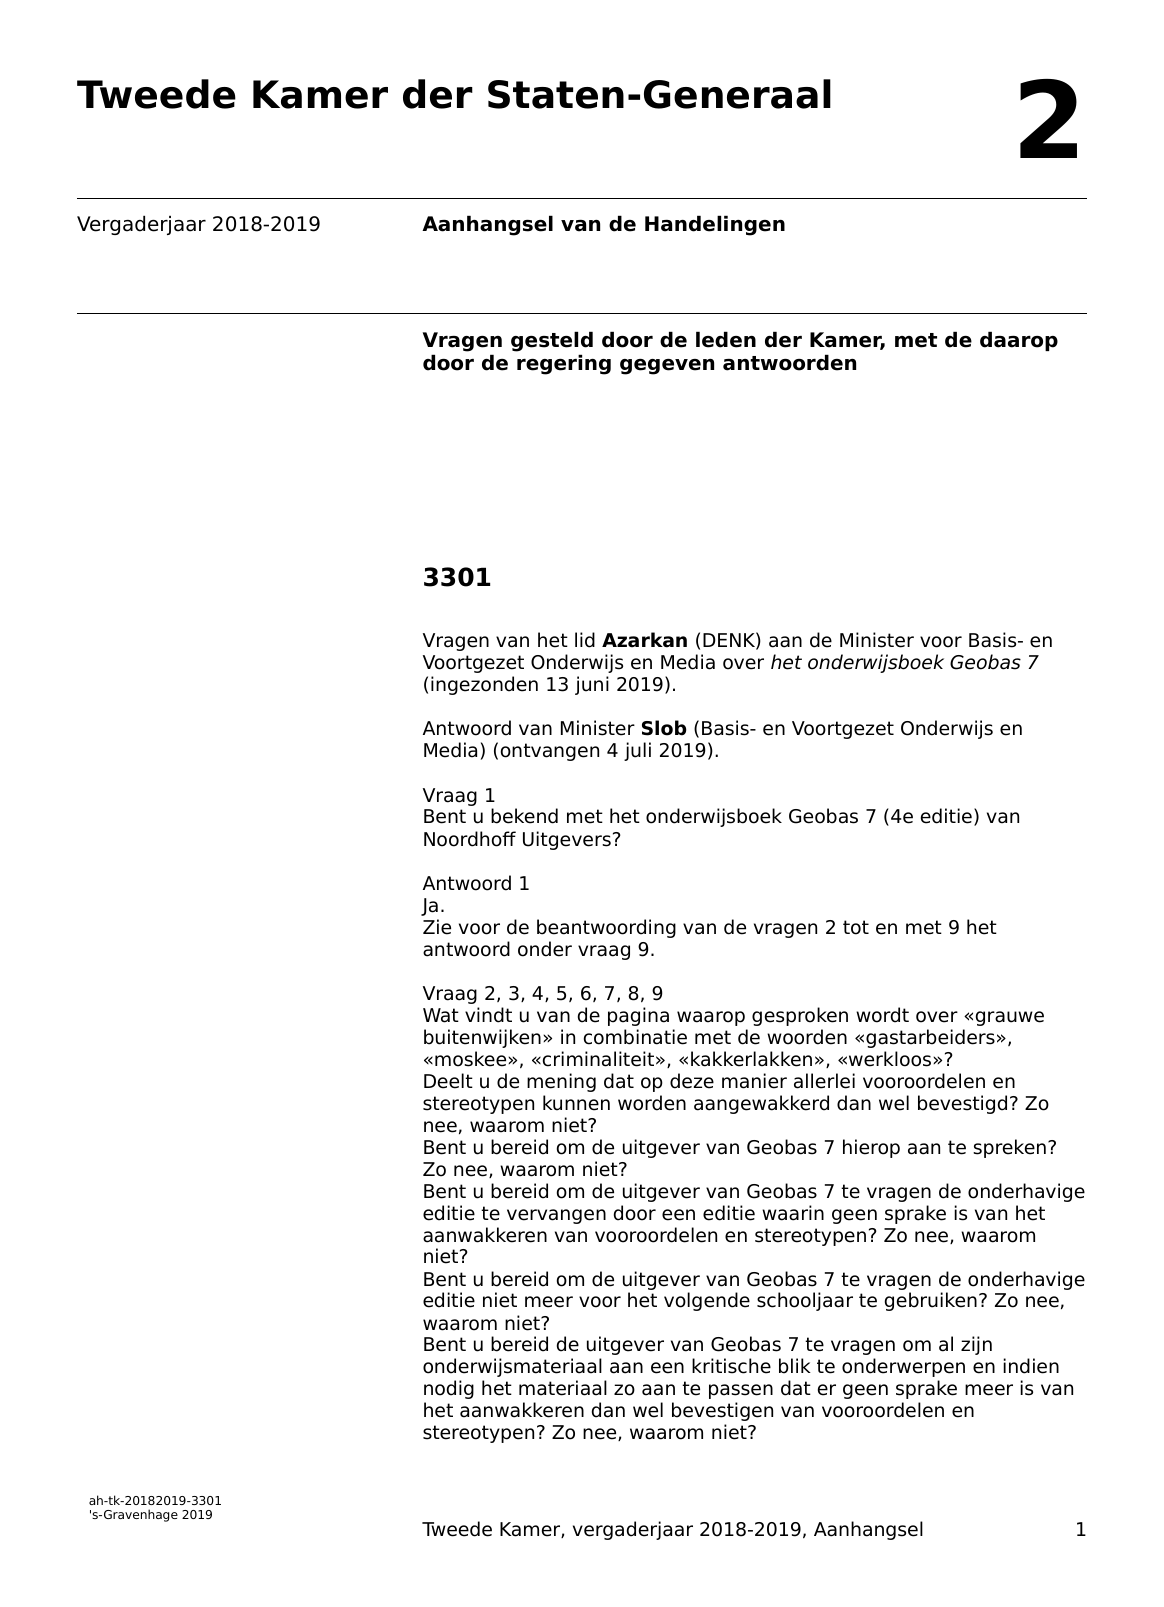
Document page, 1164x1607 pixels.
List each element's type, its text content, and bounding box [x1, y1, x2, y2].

table_cell [77, 314, 422, 375]
text Wat vindt u van de pagina waarop gesproken wordt over «grauwe buitenwijken» in combinatie met de woorden «gastarbeiders», «moskee», «criminaliteit», «kakkerlakken», «werkloos»? [422, 1005, 1087, 1071]
text Vragen van het lid Azarkan (DENK) aan de Minister voor Basis- en Voortgezet Onderwijs en Media over het onderwijsboek Geobas 7 (ingezonden 13 juni 2019). [422, 630, 1087, 696]
text 's-Gravenhage 2019 [88, 1508, 323, 1522]
text Bent u bekend met het onderwijsboek Geobas 7 (4e editie) van Noordhoff Uitgevers? [422, 806, 1087, 850]
text Bent u bereid om de uitgever van Geobas 7 hierop aan te spreken? Zo nee, waarom niet? [422, 1137, 1087, 1181]
text Deelt u de mening dat op deze manier allerlei vooroordelen en stereotypen kunnen worden aangewakkerd dan wel bevestigd? Zo nee, waarom niet? [422, 1071, 1087, 1137]
text Antwoord 1 [422, 873, 1087, 894]
table_header Tweede Kamer der Staten-Generaal [77, 59, 886, 198]
table_header 2 [886, 59, 1087, 198]
text Antwoord van Minister Slob (Basis- en Voortgezet Onderwijs en Media) (ontvangen 4 juli 2019). [422, 718, 1087, 762]
table_cell Aanhangsel van de Handelingen [422, 199, 1087, 313]
text Bent u bereid de uitgever van Geobas 7 te vragen om al zijn onderwijsmateriaal aan een kritische blik te onderwerpen en indien nodig het materiaal zo aan te passen dat er geen sprake meer is van het aanwakkeren dan wel bevestigen van vooroordelen en stereotypen? Zo nee, waarom niet? [422, 1334, 1087, 1444]
text Bent u bereid om de uitgever van Geobas 7 te vragen de onderhavige editie te vervangen door een editie waarin geen sprake is van het aanwakkeren van vooroordelen en stereotypen? Zo nee, waarom niet? [422, 1181, 1087, 1268]
table_cell Vergaderjaar 2018-2019 [77, 199, 422, 313]
text Vraag 2, 3, 4, 5, 6, 7, 8, 9 [422, 983, 1087, 1005]
text ah-tk-20182019-3301 [88, 1494, 323, 1508]
text 3301 [422, 563, 1087, 592]
text Vraag 1 [422, 784, 1087, 806]
table_cell Vragen gesteld door de leden der Kamer, met de daarop door de regering gegeven antwoorden [422, 314, 1087, 375]
text Ja. [422, 894, 1087, 917]
text Bent u bereid om de uitgever van Geobas 7 te vragen de onderhavige editie niet meer voor het volgende schooljaar te gebruiken? Zo nee, waarom niet? [422, 1268, 1087, 1334]
text Zie voor de beantwoording van de vragen 2 tot en met 9 het antwoord onder vraag 9. [422, 917, 1087, 961]
